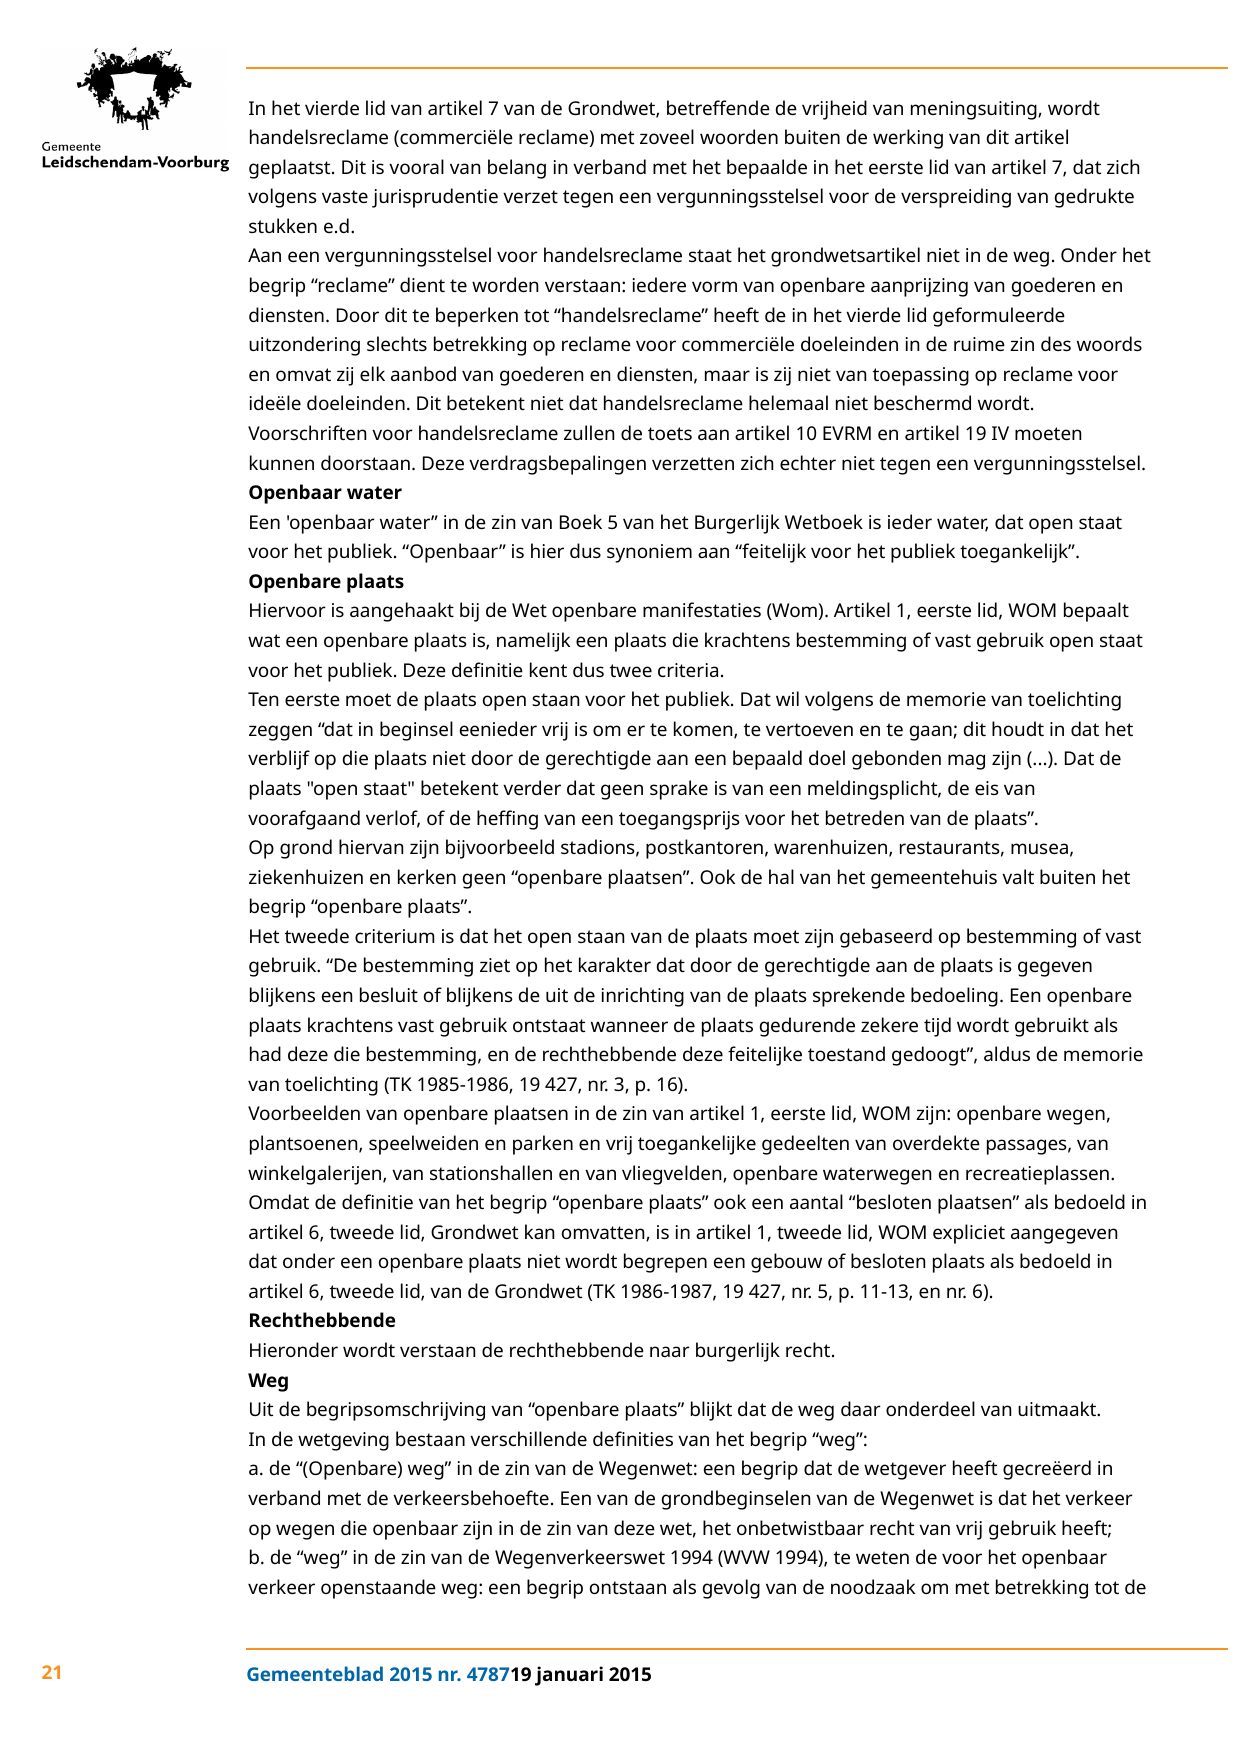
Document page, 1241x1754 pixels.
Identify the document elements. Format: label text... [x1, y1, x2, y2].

text Weg [248, 1367, 1152, 1393]
text Uit de begripsomschrijving van “openbare plaats” blijkt dat de weg daar onderdeel van uitmaakt. [248, 1396, 1152, 1422]
picture [41, 47, 231, 172]
text Omdat de definitie van het begrip “openbare plaats” ook een aantal “besloten plaatsen” als bedoeld in artikel 6, tweede lid, Grondwet kan omvatten, is in artikel 1, tweede lid, WOM expliciet aangegeven dat onder een openbare plaats niet wordt begrepen een gebouw of besloten plaats als bedoeld in artikel 6, tweede lid, van de Grondwet (TK 1986-1987, 19 427, nr. 5, p. 11-13, en nr. 6). [248, 1189, 1152, 1304]
text Ten eerste moet de plaats open staan voor het publiek. Dat wil volgens de memorie van toelichting zeggen “dat in beginsel eenieder vrij is om er te komen, te vertoeven en te gaan; dit houdt in dat het verblijf op die plaats niet door de gerechtigde aan een bepaald doel gebonden mag zijn (...). Dat de plaats "open staat" betekent verder dat geen sprake is van een meldingsplicht, de eis van voorafgaand verlof, of de heffing van een toegangsprijs voor het betreden van de plaats”. [248, 686, 1152, 831]
text In de wetgeving bestaan verschillende definities van het begrip “weg”: [248, 1426, 1152, 1452]
text Op grond hiervan zijn bijvoorbeeld stadions, postkantoren, warenhuizen, restaurants, musea, ziekenhuizen en kerken geen “openbare plaatsen”. Ook de hal van het gemeentehuis valt buiten het begrip “openbare plaats”. [248, 834, 1152, 919]
text Rechthebbende [248, 1308, 1152, 1333]
text Voorbeelden van openbare plaatsen in de zin van artikel 1, eerste lid, WOM zijn: openbare wegen, plantsoenen, speelweiden en parken en vrij toegankelijke gedeelten van overdekte passages, van winkelgalerijen, van stationshallen en van vliegvelden, openbare waterwegen en recreatieplassen. [248, 1101, 1152, 1186]
text Hieronder wordt verstaan de rechthebbende naar burgerlijk recht. [248, 1337, 1152, 1363]
text Hiervoor is aangehaakt bij de Wet openbare manifestaties (Wom). Artikel 1, eerste lid, WOM bepaalt wat een openbare plaats is, namelijk een plaats die krachtens bestemming of vast gebruik open staat voor het publiek. Deze definitie kent dus twee criteria. [248, 598, 1152, 683]
text Aan een vergunningsstelsel voor handelsreclame staat het grondwetsartikel niet in de weg. Onder het begrip “reclame” dient te worden verstaan: iedere vorm van openbare aanprijzing van goederen en diensten. Door dit te beperken tot “handelsreclame” heeft de in het vierde lid geformuleerde uitzondering slechts betrekking op reclame voor commerciële doeleinden in de ruime zin des woords en omvat zij elk aanbod van goederen en diensten, maar is zij niet van toepassing op reclame voor ideële doeleinden. Dit betekent niet dat handelsreclame helemaal niet beschermd wordt. Voorschriften voor handelsreclame zullen de toets aan artikel 10 EVRM en artikel 19 IV moeten kunnen doorstaan. Deze verdragsbepalingen verzetten zich echter niet tegen een vergunningsstelsel. [248, 243, 1152, 476]
text Een 'openbaar water” in de zin van Boek 5 van het Burgerlijk Wetboek is ieder water, dat open staat voor het publiek. “Openbaar” is hier dus synoniem aan “feitelijk voor het publiek toegankelijk”. [248, 509, 1152, 564]
text Openbaar water [248, 479, 1152, 505]
text b. de “weg” in de zin van de Wegenverkeerswet 1994 (WVW 1994), te weten de voor het openbaar verkeer openstaande weg: een begrip ontstaan als gevolg van de noodzaak om met betrekking tot de [248, 1544, 1152, 1600]
text Het tweede criterium is dat het open staan van de plaats moet zijn gebaseerd op bestemming of vast gebruik. “De bestemming ziet op het karakter dat door de gerechtigde aan de plaats is gegeven blijkens een besluit of blijkens de uit de inrichting van de plaats sprekende bedoeling. Een openbare plaats krachtens vast gebruik ontstaat wanneer de plaats gedurende zekere tijd wordt gebruikt als had deze die bestemming, en de rechthebbende deze feitelijke toestand gedoogt”, aldus de memorie van toelichting (TK 1985-1986, 19 427, nr. 3, p. 16). [248, 923, 1152, 1097]
text In het vierde lid van artikel 7 van de Grondwet, betreffende de vrijheid van meningsuiting, wordt handelsreclame (commerciële reclame) met zoveel woorden buiten de werking van dit artikel geplaatst. Dit is vooral van belang in verband met het bepaalde in het eerste lid van artikel 7, dat zich volgens vaste jurisprudentie verzet tegen een vergunningsstelsel voor de verspreiding van gedrukte stukken e.d. [248, 95, 1152, 239]
text Openbare plaats [248, 568, 1152, 594]
text a. de “(Openbare) weg” in de zin van de Wegenwet: een begrip dat de wetgever heeft gecreëerd in verband met de verkeersbehoefte. Een van de grondbeginselen van de Wegenwet is dat het verkeer op wegen die openbaar zijn in de zin van deze wet, het onbetwistbaar recht van vrij gebruik heeft; [248, 1456, 1152, 1541]
